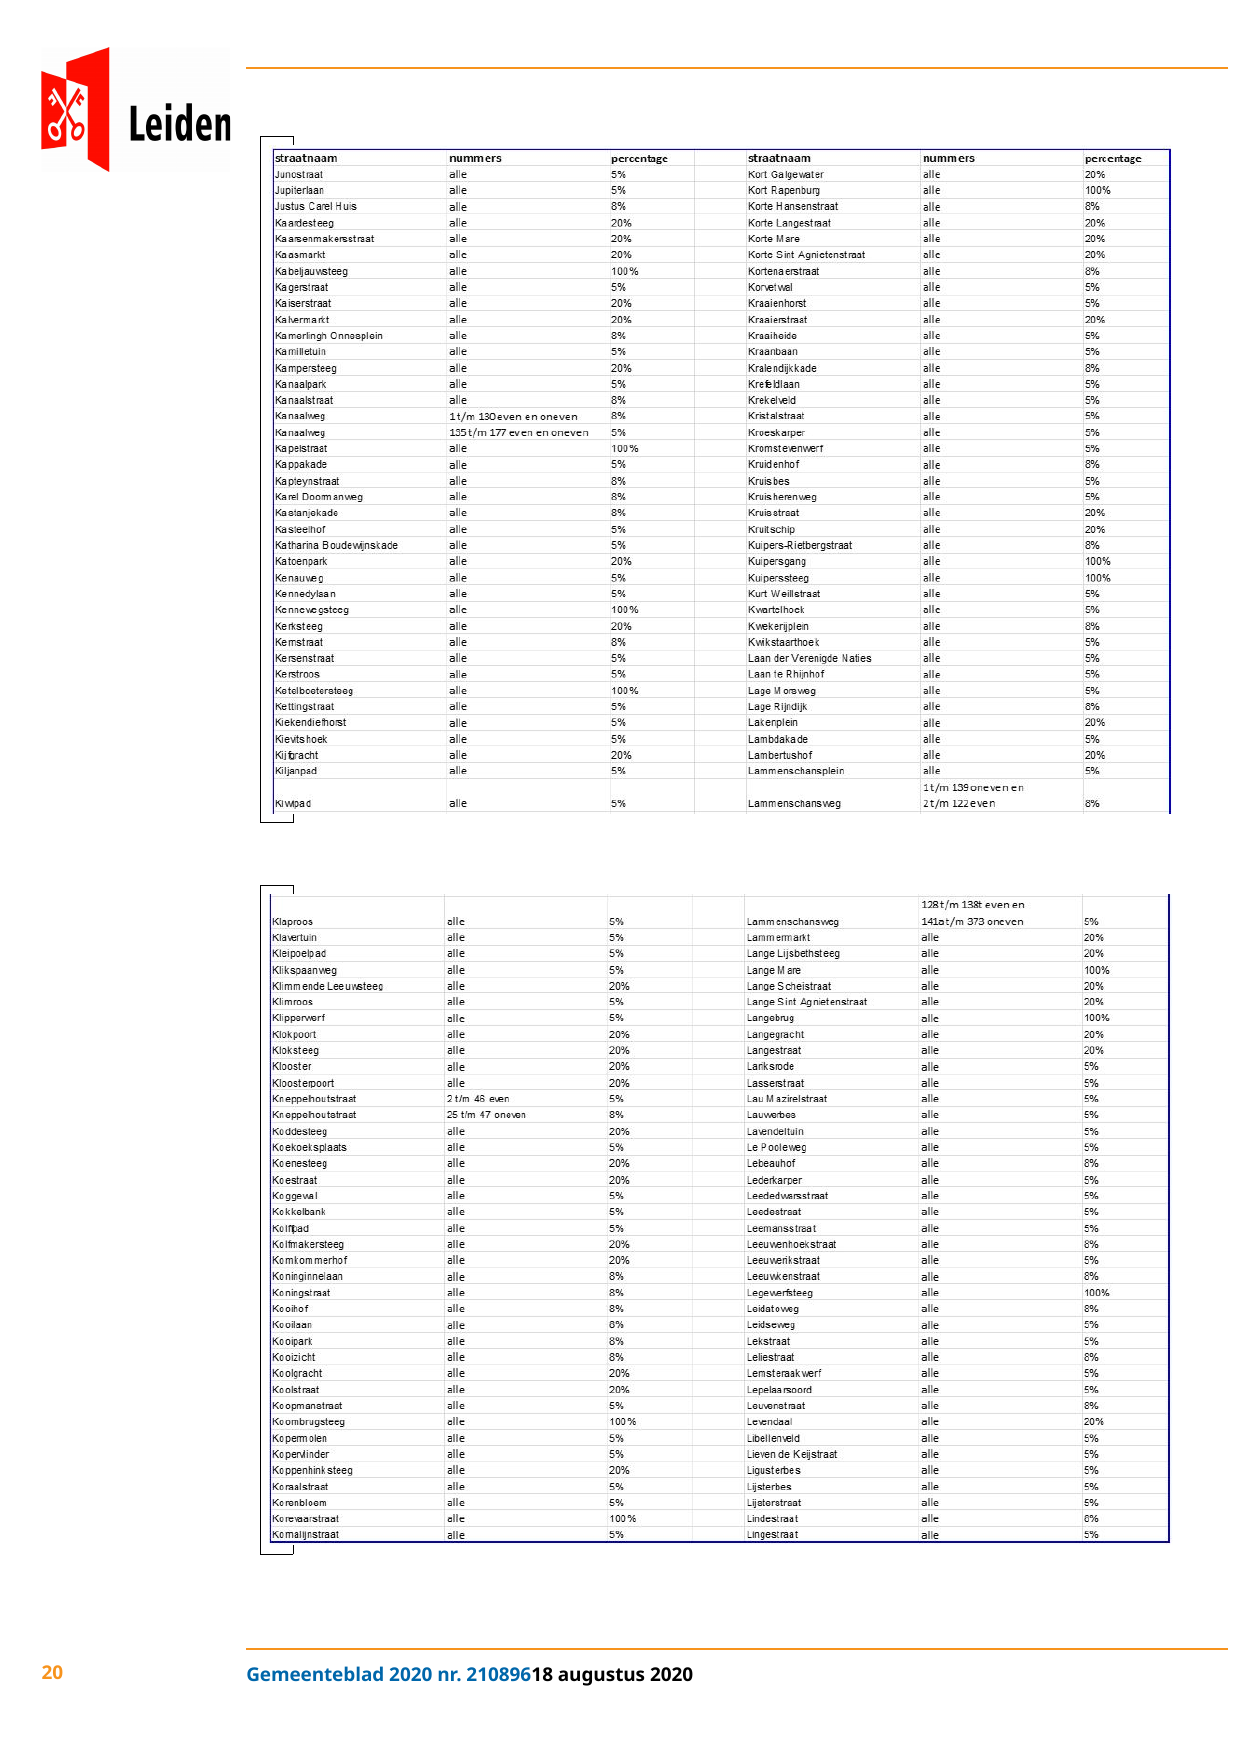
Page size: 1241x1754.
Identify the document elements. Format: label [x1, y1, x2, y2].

picture [268, 145, 1173, 814]
picture [41, 47, 231, 172]
picture [268, 894, 1173, 1545]
